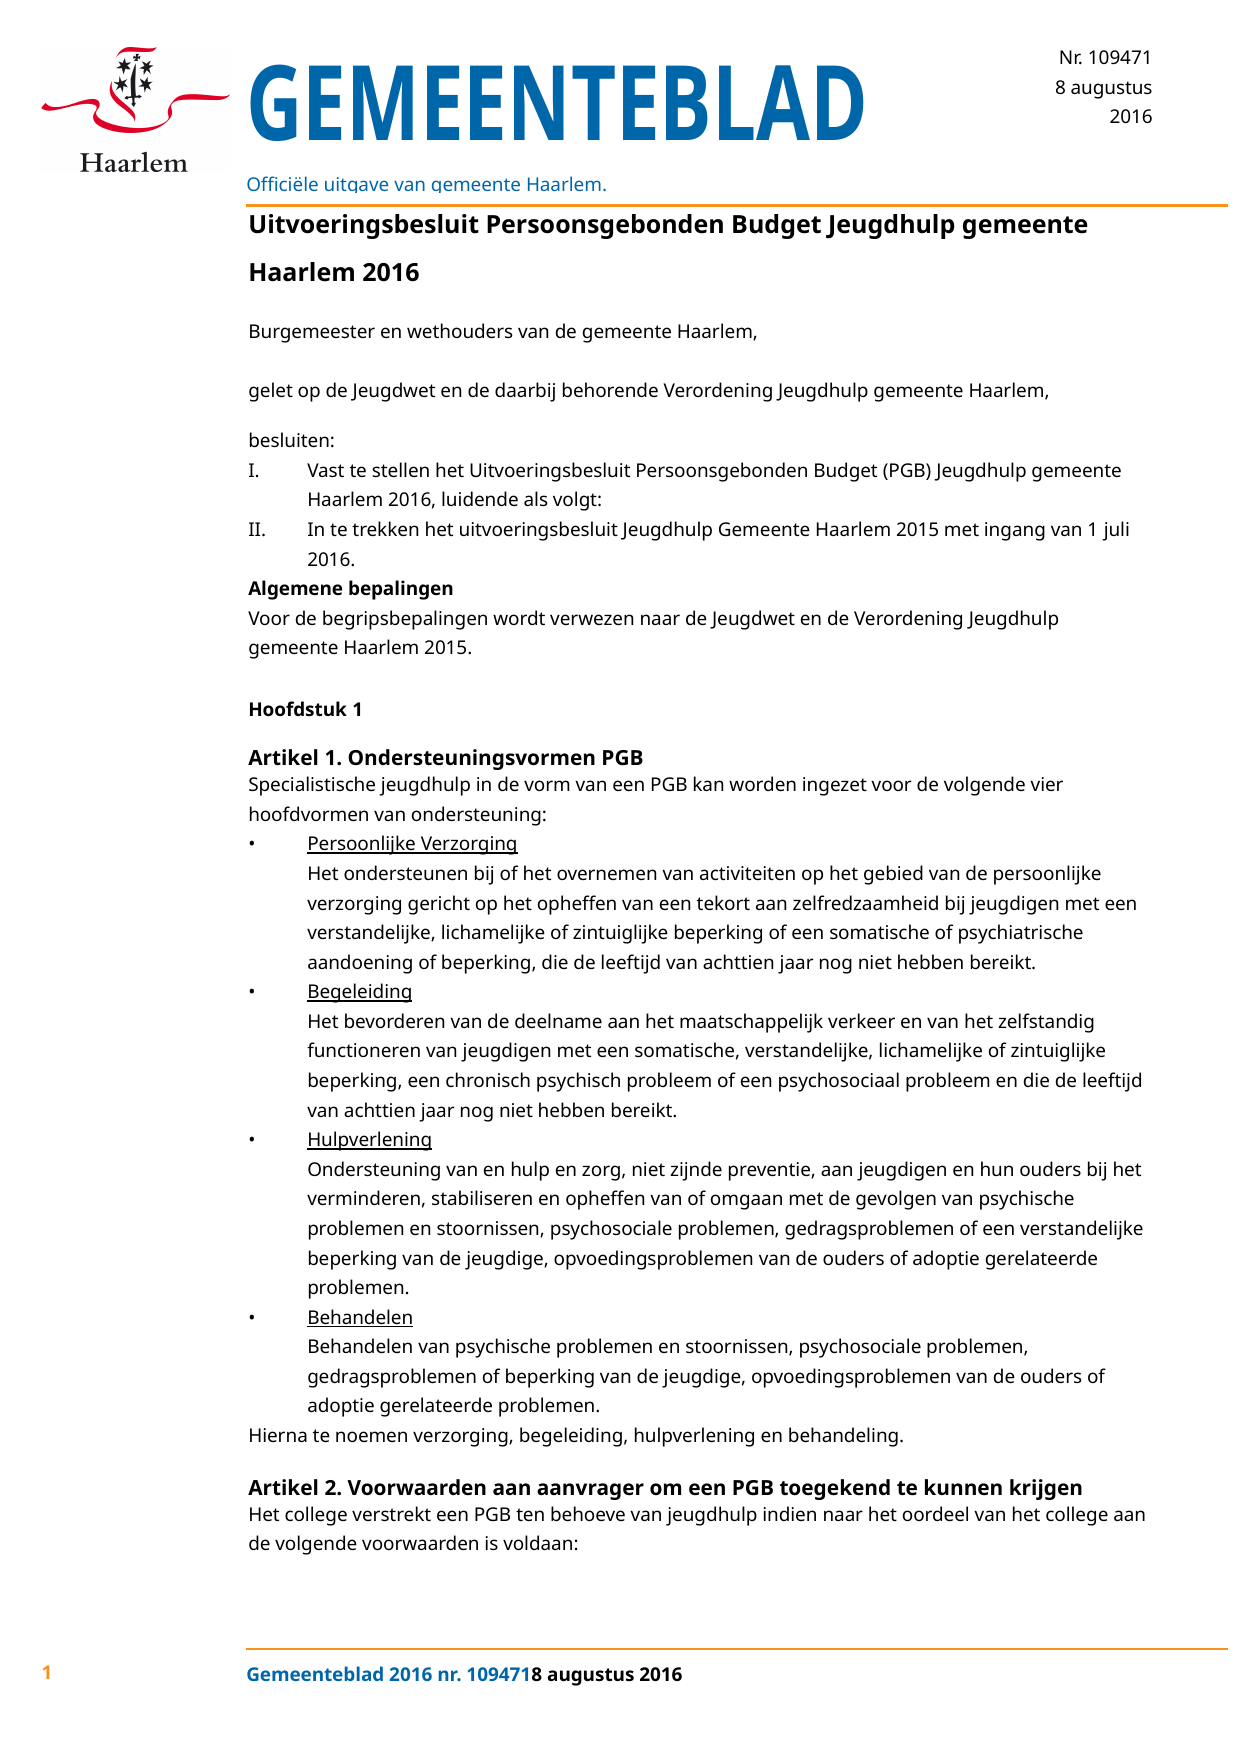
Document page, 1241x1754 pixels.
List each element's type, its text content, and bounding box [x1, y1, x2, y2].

text Algemene bepalingen [248, 575, 1152, 601]
text Artikel 1. Ondersteuningsvormen PGB [248, 743, 1152, 771]
list Behandelen [248, 1304, 1152, 1329]
list Persoonlijke Verzorging [248, 831, 1152, 856]
list Begeleiding [248, 978, 1152, 1004]
list Vast te stellen het Uitvoeringsbesluit Persoonsgebonden Budget (PGB) Jeugdhulp gemeente Haarlem 2016, luidende als volgt: [248, 457, 1152, 512]
picture [41, 47, 231, 172]
list In te trekken het uitvoeringsbesluit Jeugdhulp Gemeente Haarlem 2015 met ingang van 1 juli 2016. [248, 516, 1152, 571]
text besluiten: [248, 427, 1152, 453]
text Artikel 2. Voorwaarden aan aanvrager om een PGB toegekend te kunnen krijgen [248, 1473, 1152, 1501]
text Uitvoeringsbesluit Persoonsgebonden Budget Jeugdhulp gemeente Haarlem 2016 [248, 207, 1152, 288]
text Burgemeester en wethouders van de gemeente Haarlem, [248, 318, 1152, 344]
list Het ondersteunen bij of het overnemen van activiteiten op het gebied van de persoonlijke verzorging gericht op het opheffen van een tekort aan zelfredzaamheid bij jeugdigen met een verstandelijke, lichamelijke of zintuiglijke beperking of een somatische of psychiatrische aandoening of beperking, die de leeftijd van achttien jaar nog niet hebben bereikt. [248, 860, 1152, 974]
list Hulpverlening [248, 1126, 1152, 1152]
list Het bevorderen van de deelname aan het maatschappelijk verkeer en van het zelfstandig functioneren van jeugdigen met een somatische, verstandelijke, lichamelijke of zintuiglijke beperking, een chronisch psychisch probleem of een psychosociaal probleem en die de leeftijd van achttien jaar nog niet hebben bereikt. [248, 1008, 1152, 1122]
list Ondersteuning van en hulp en zorg, niet zijnde preventie, aan jeugdigen en hun ouders bij het verminderen, stabiliseren en opheffen van of omgaan met de gevolgen van psychische problemen en stoornissen, psychosociale problemen, gedragsproblemen of een verstandelijke beperking van de jeugdige, opvoedingsproblemen van de ouders of adoptie gerelateerde problemen. [248, 1156, 1152, 1300]
list Behandelen van psychische problemen en stoornissen, psychosociale problemen, gedragsproblemen of beperking van de jeugdige, opvoedingsproblemen van de ouders of adoptie gerelateerde problemen. [248, 1333, 1152, 1418]
text Hoofdstuk 1 [248, 694, 1152, 722]
text Voor de begripsbepalingen wordt verwezen naar de Jeugdwet en de Verordening Jeugdhulp gemeente Haarlem 2015. [248, 605, 1152, 660]
text gelet op de Jeugdwet en de daarbij behorende Verordening Jeugdhulp gemeente Haarlem, [248, 377, 1152, 403]
text Het college verstrekt een PGB ten behoeve van jeugdhulp indien naar het oordeel van het college aan de volgende voorwaarden is voldaan: [248, 1501, 1152, 1556]
text Specialistische jeugdhulp in de vorm van een PGB kan worden ingezet voor de volgende vier hoofdvormen van ondersteuning: [248, 771, 1152, 827]
text Hierna te noemen verzorging, begeleiding, hulpverlening en behandeling. [248, 1422, 1152, 1448]
